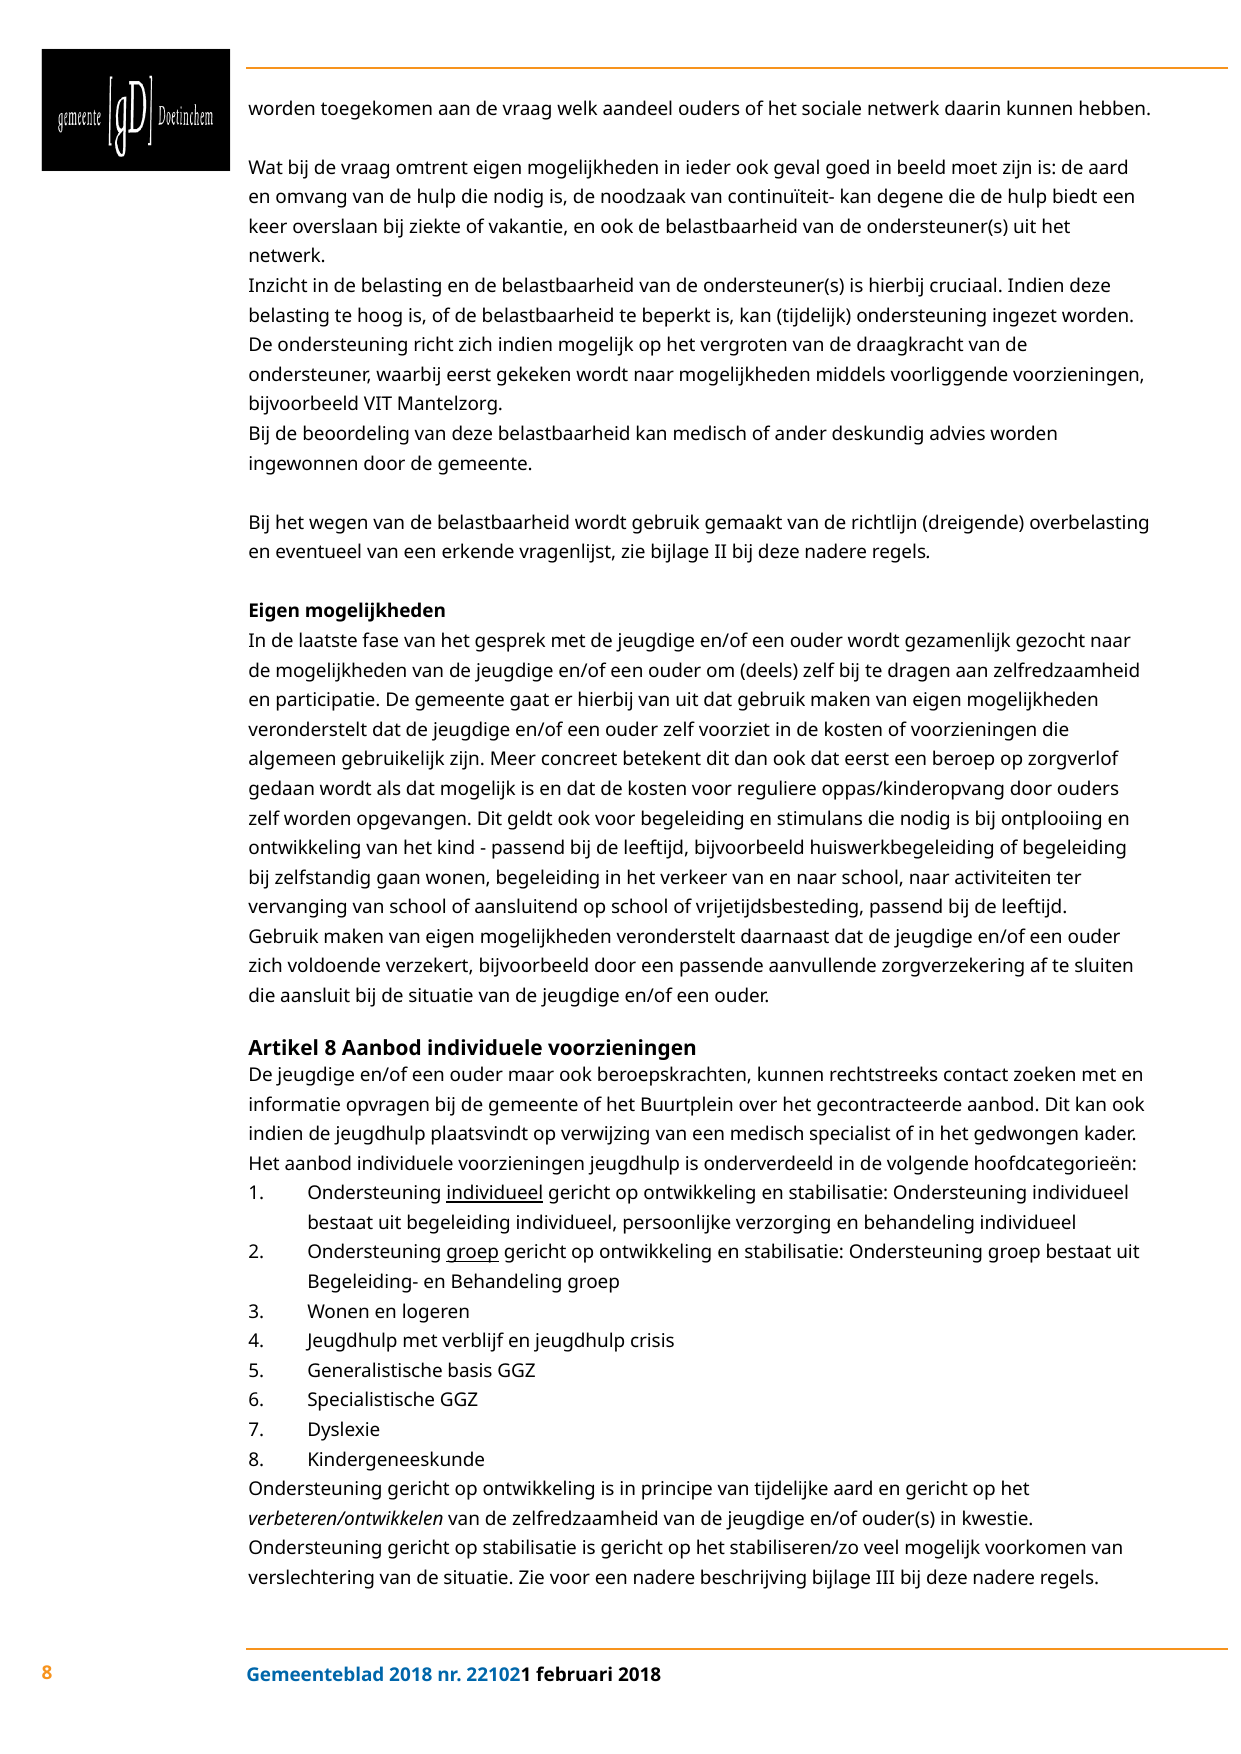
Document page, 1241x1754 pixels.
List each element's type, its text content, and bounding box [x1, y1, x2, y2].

text Het aanbod individuele voorzieningen jeugdhulp is onderverdeeld in de volgende hoofdcategorieën: [248, 1150, 1152, 1176]
text In de laatste fase van het gesprek met de jeugdige en/of een ouder wordt gezamenlijk gezocht naar de mogelijkheden van de jeugdige en/of een ouder om (deels) zelf bij te dragen aan zelfredzaamheid en participatie. De gemeente gaat er hierbij van uit dat gebruik maken van eigen mogelijkheden veronderstelt dat de jeugdige en/of een ouder zelf voorziet in de kosten of voorzieningen die algemeen gebruikelijk zijn. Meer concreet betekent dit dan ook dat eerst een beroep op zorgverlof gedaan wordt als dat mogelijk is en dat de kosten voor reguliere oppas/kinderopvang door ouders zelf worden opgevangen. Dit geldt ook voor begeleiding en stimulans die nodig is bij ontplooiing en ontwikkeling van het kind - passend bij de leeftijd, bijvoorbeeld huiswerkbegeleiding of begeleiding bij zelfstandig gaan wonen, begeleiding in het verkeer van en naar school, naar activiteiten ter vervanging van school of aansluitend op school of vrijetijdsbesteding, passend bij de leeftijd. [248, 627, 1152, 919]
list Wonen en logeren [248, 1298, 1152, 1323]
text De jeugdige en/of een ouder maar ook beroepskrachten, kunnen rechtstreeks contact zoeken met en informatie opvragen bij de gemeente of het Buurtplein over het gecontracteerde aanbod. Dit kan ook indien de jeugdhulp plaatsvindt op verwijzing van een medisch specialist of in het gedwongen kader. [248, 1061, 1152, 1146]
list Specialistische GGZ [248, 1387, 1152, 1412]
text Gebruik maken van eigen mogelijkheden veronderstelt daarnaast dat de jeugdige en/of een ouder zich voldoende verzekert, bijvoorbeeld door een passende aanvullende zorgverzekering af te sluiten die aansluit bij de situatie van de jeugdige en/of een ouder. [248, 923, 1152, 1008]
text worden toegekomen aan de vraag welk aandeel ouders of het sociale netwerk daarin kunnen hebben. [248, 95, 1152, 121]
list Generalistische basis GGZ [248, 1357, 1152, 1383]
text Eigen mogelijkheden [248, 598, 1152, 623]
text Ondersteuning gericht op ontwikkeling is in principe van tijdelijke aard en gericht op het verbeteren/ontwikkelen van de zelfredzaamheid van de jeugdige en/of ouder(s) in kwestie. Ondersteuning gericht op stabilisatie is gericht op het stabiliseren/zo veel mogelijk voorkomen van verslechtering van de situatie. Zie voor een nadere beschrijving bijlage III bij deze nadere regels. [248, 1475, 1152, 1590]
text Artikel 8 Aanbod individuele voorzieningen [248, 1033, 1152, 1061]
list Ondersteuning individueel gericht op ontwikkeling en stabilisatie: Ondersteuning individueel bestaat uit begeleiding individueel, persoonlijke verzorging en behandeling individueel [248, 1179, 1152, 1235]
list Jeugdhulp met verblijf en jeugdhulp crisis [248, 1327, 1152, 1353]
list Kindergeneeskunde [248, 1446, 1152, 1471]
list Dyslexie [248, 1416, 1152, 1442]
picture [41, 47, 231, 172]
text Inzicht in de belasting en de belastbaarheid van de ondersteuner(s) is hierbij cruciaal. Indien deze belasting te hoog is, of de belastbaarheid te beperkt is, kan (tijdelijk) ondersteuning ingezet worden. De ondersteuning richt zich indien mogelijk op het vergroten van de draagkracht van de ondersteuner, waarbij eerst gekeken wordt naar mogelijkheden middels voorliggende voorzieningen, bijvoorbeeld VIT Mantelzorg. [248, 272, 1152, 416]
text Bij het wegen van de belastbaarheid wordt gebruik gemaakt van de richtlijn (dreigende) overbelasting en eventueel van een erkende vragenlijst, zie bijlage II bij deze nadere regels. [248, 509, 1152, 564]
text Wat bij de vraag omtrent eigen mogelijkheden in ieder ook geval goed in beeld moet zijn is: de aard en omvang van de hulp die nodig is, de noodzaak van continuïteit- kan degene die de hulp biedt een keer overslaan bij ziekte of vakantie, en ook de belastbaarheid van de ondersteuner(s) uit het netwerk. [248, 154, 1152, 268]
text Bij de beoordeling van deze belastbaarheid kan medisch of ander deskundig advies worden ingewonnen door de gemeente. [248, 420, 1152, 476]
list Ondersteuning groep gericht op ontwikkeling en stabilisatie: Ondersteuning groep bestaat uit Begeleiding- en Behandeling groep [248, 1239, 1152, 1294]
